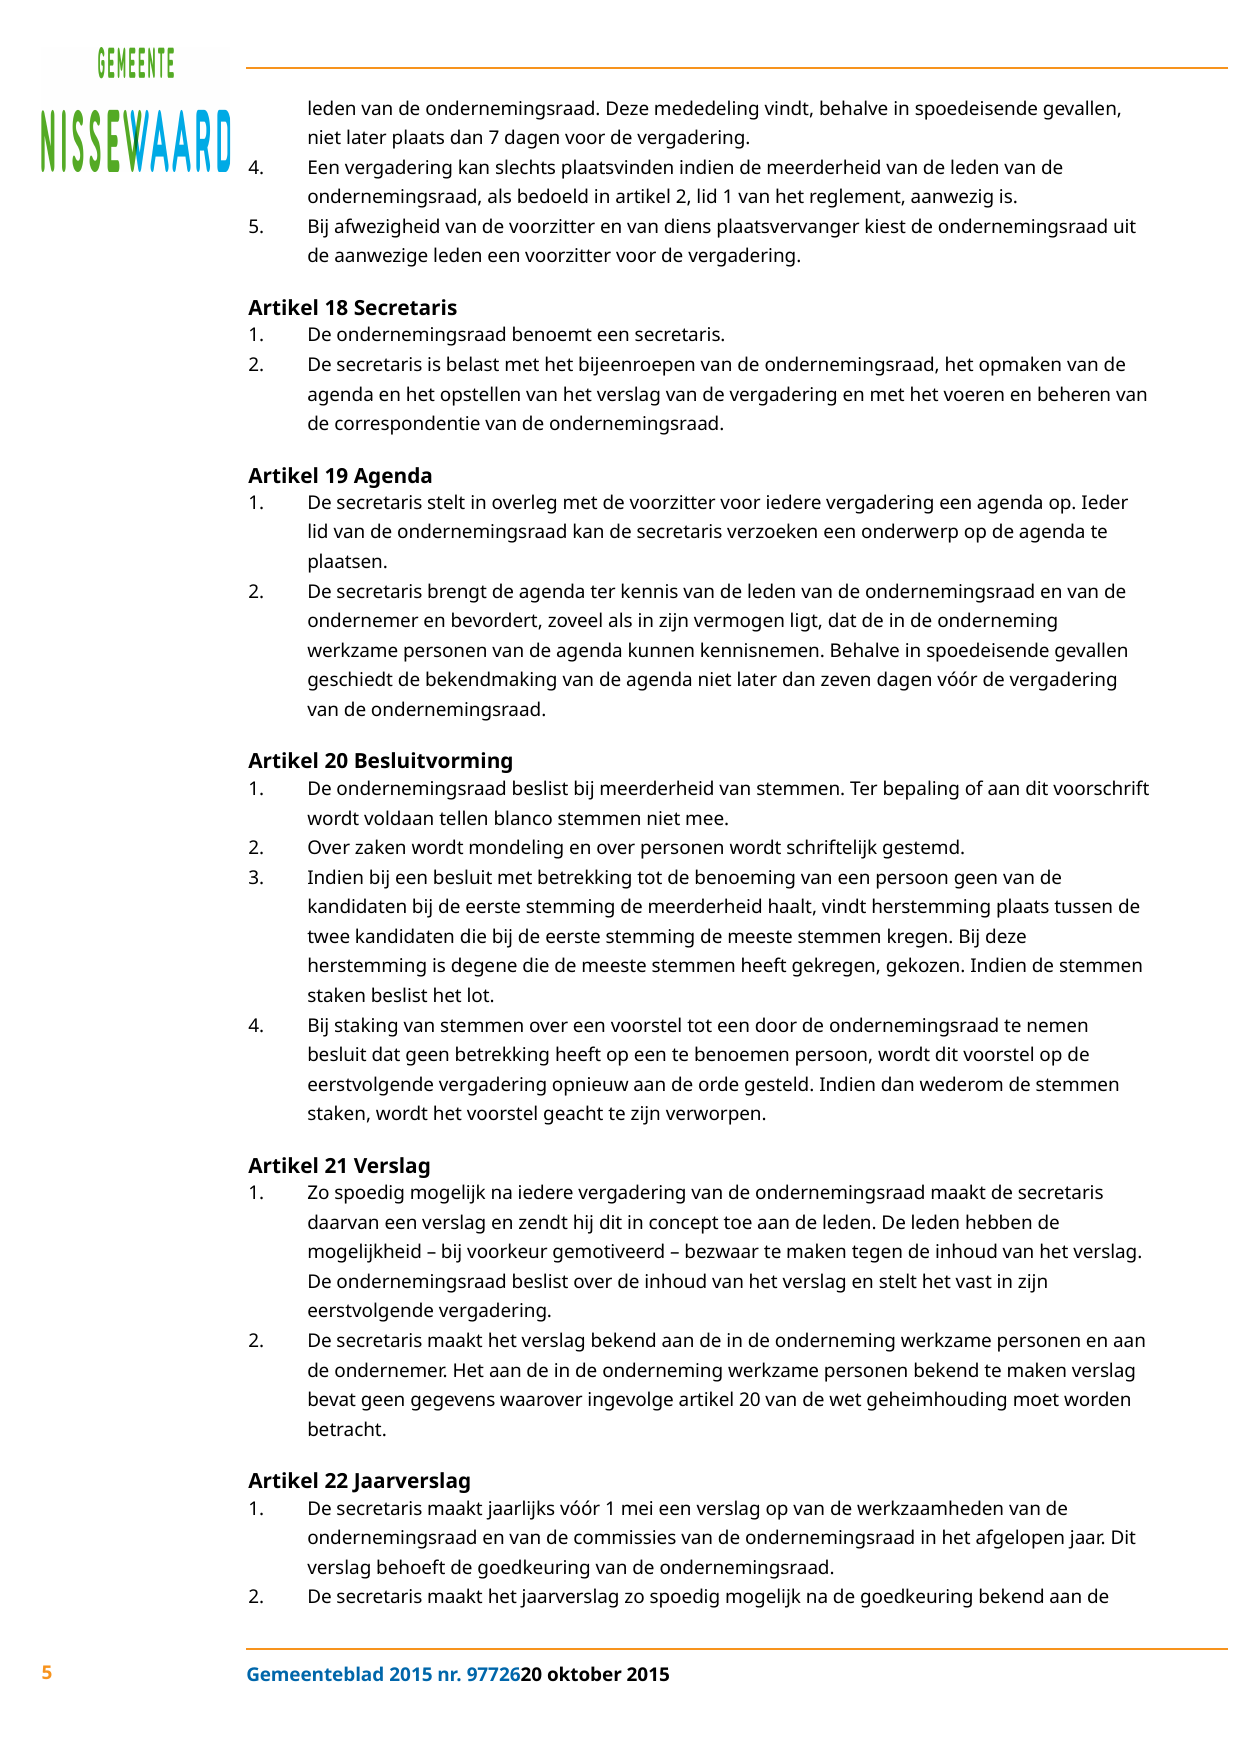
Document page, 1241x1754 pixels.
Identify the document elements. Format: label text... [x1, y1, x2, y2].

list De secretaris maakt het jaarverslag zo spoedig mogelijk na de goedkeuring bekend aan de [248, 1584, 1152, 1609]
picture [222, 122, 227, 160]
text Artikel 22 Jaarverslag [248, 1466, 1152, 1495]
text Artikel 18 Secretaris [248, 293, 1152, 322]
list Bij afwezigheid van de voorzitter en van diens plaatsvervanger kiest de ondernemingsraad uit de aanwezige leden een voorzitter voor de vergadering. [248, 213, 1152, 268]
text Artikel 19 Agenda [248, 461, 1152, 489]
list De secretaris stelt in overleg met de voorzitter voor iedere vergadering een agenda op. Ieder lid van de ondernemingsraad kan de secretaris verzoeken een onderwerp op de agenda te plaatsen. [248, 489, 1152, 574]
list Zo spoedig mogelijk na iedere vergadering van de ondernemingsraad maakt de secretaris daarvan een verslag en zendt hij dit in concept toe aan de leden. De leden hebben de mogelijkheid – bij voorkeur gemotiveerd – bezwaar te maken tegen de inhoud van het verslag. De ondernemingsraad beslist over de inhoud van het verslag en stelt het vast in zijn eerstvolgende vergadering. [248, 1179, 1152, 1323]
list Over zaken wordt mondeling en over personen wordt schriftelijk gestemd. [248, 834, 1152, 860]
list De secretaris maakt het verslag bekend aan de in de onderneming werkzame personen en aan de ondernemer. Het aan de in de onderneming werkzame personen bekend te maken verslag bevat geen gegevens waarover ingevolge artikel 20 van de wet geheimhouding moet worden betracht. [248, 1327, 1152, 1442]
list De secretaris brengt de agenda ter kennis van de leden van de ondernemingsraad en van de ondernemer en bevordert, zoveel als in zijn vermogen ligt, dat de in de onderneming werkzame personen van de agenda kunnen kennisnemen. Behalve in spoedeisende gevallen geschiedt de bekendmaking van de agenda niet later dan zeven dagen vóór de vergadering van de ondernemingsraad. [248, 578, 1152, 722]
picture [154, 157, 165, 172]
text Artikel 21 Verslag [248, 1151, 1152, 1179]
list De secretaris maakt jaarlijks vóór 1 mei een verslag op van de werkzaamheden van de ondernemingsraad en van de commissies van de ondernemingsraad in het afgelopen jaar. Dit verslag behoeft de goedkeuring van de ondernemingsraad. [248, 1495, 1152, 1580]
list leden van de ondernemingsraad. Deze mededeling vindt, behalve in spoedeisende gevallen, niet later plaats dan 7 dagen voor de vergadering. [248, 95, 1152, 150]
picture [200, 151, 206, 172]
text Artikel 20 Besluitvorming [248, 747, 1152, 775]
list De ondernemingsraad benoemt een secretaris. [248, 322, 1152, 347]
picture [201, 122, 206, 138]
picture [176, 157, 187, 172]
list De ondernemingsraad beslist bij meerderheid van stemmen. Ter bepaling of aan dit voorschrift wordt voldaan tellen blanco stemmen niet mee. [248, 775, 1152, 830]
list Een vergadering kan slechts plaatsvinden indien de meerderheid van de leden van de ondernemingsraad, als bedoeld in artikel 2, lid 1 van het reglement, aanwezig is. [248, 154, 1152, 209]
list De secretaris is belast met het bijeenroepen van de ondernemingsraad, het opmaken van de agenda en het opstellen van het verslag van de vergadering en met het voeren en beheren van de correspondentie van de ondernemingsraad. [248, 351, 1152, 436]
list Indien bij een besluit met betrekking tot de benoeming van een persoon geen van de kandidaten bij de eerste stemming de meerderheid haalt, vindt herstemming plaats tussen de twee kandidaten die bij de eerste stemming de meeste stemmen kregen. Bij deze herstemming is degene die de meeste stemmen heeft gekregen, gekozen. Indien de stemmen staken beslist het lot. [248, 864, 1152, 1008]
picture [41, 47, 231, 172]
list Bij staking van stemmen over een voorstel tot een door de ondernemingsraad te nemen besluit dat geen betrekking heeft op een te benoemen persoon, wordt dit voorstel op de eerstvolgende vergadering opnieuw aan de orde gesteld. Indien dan wederom de stemmen staken, wordt het voorstel geacht te zijn verworpen. [248, 1012, 1152, 1126]
